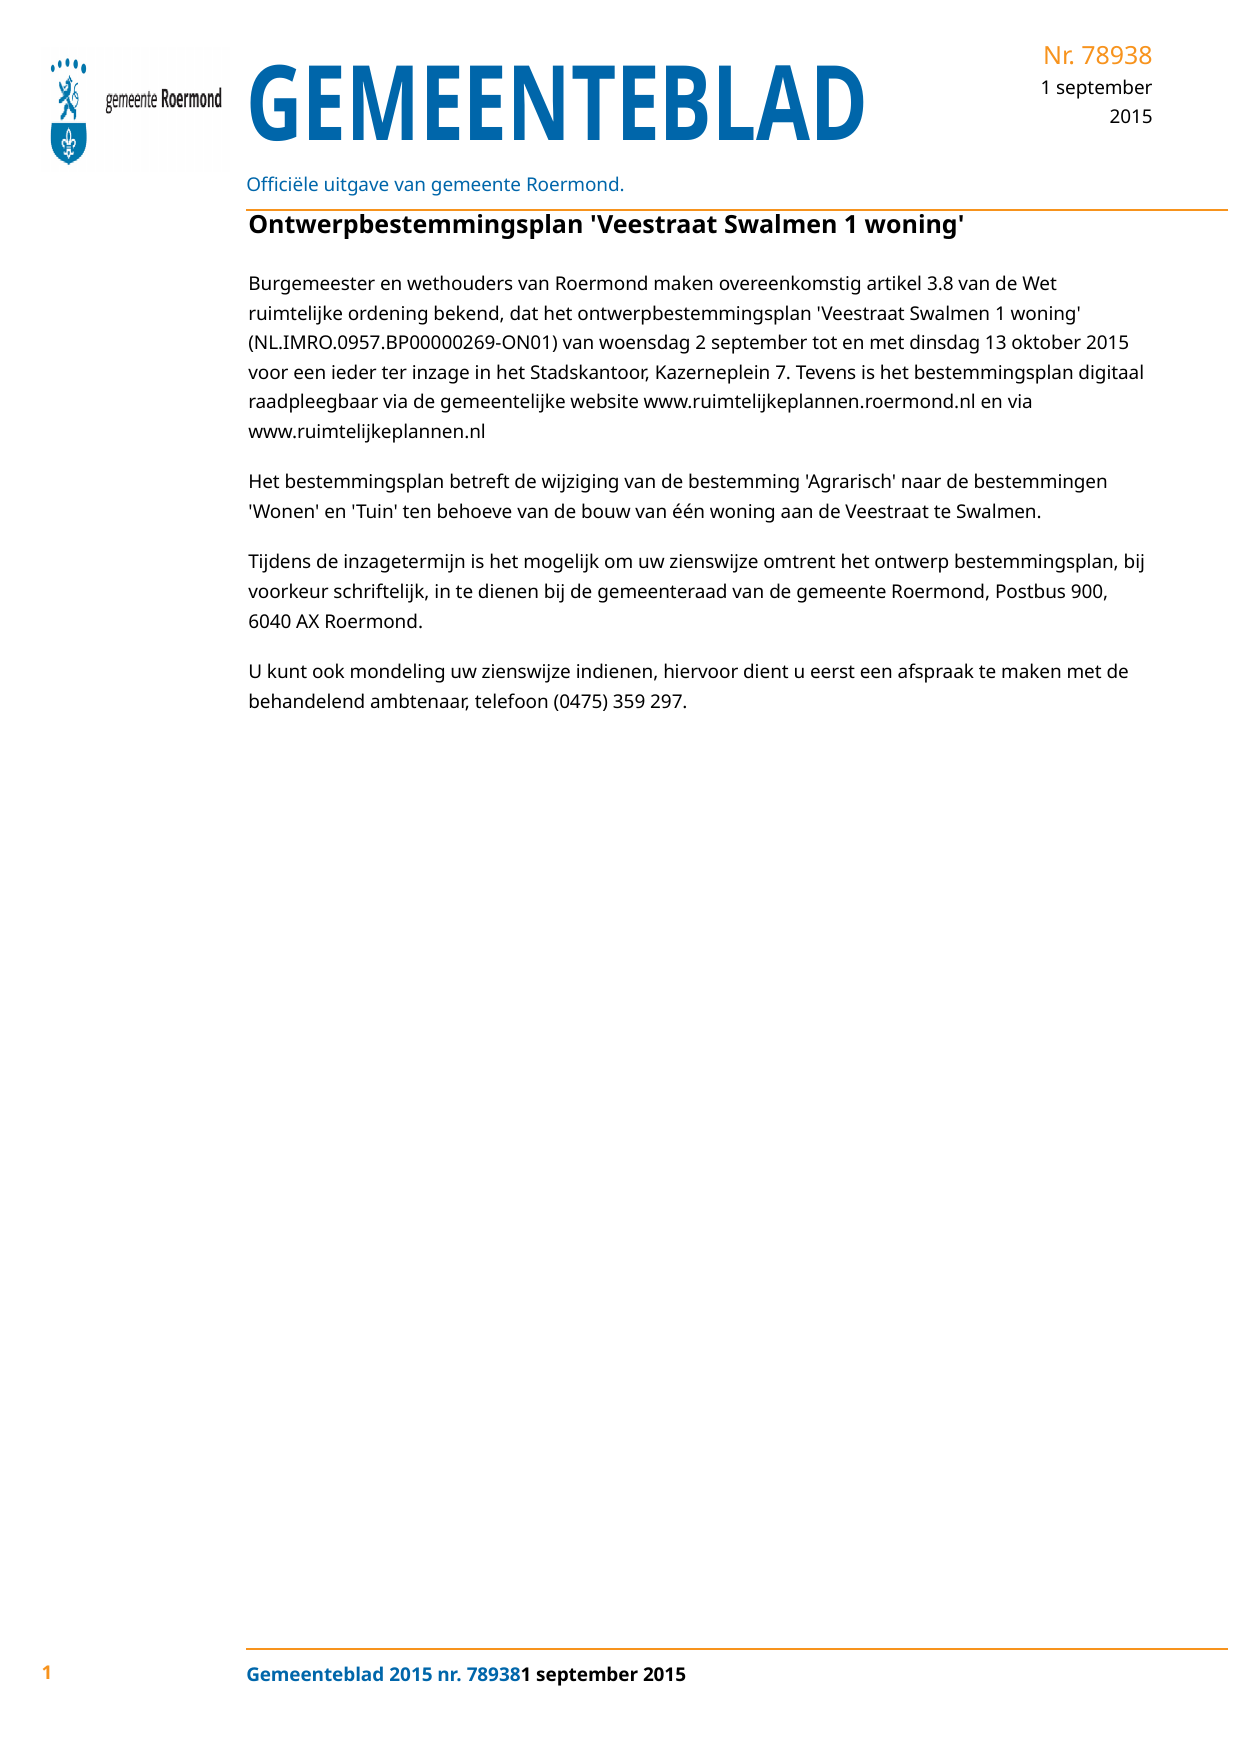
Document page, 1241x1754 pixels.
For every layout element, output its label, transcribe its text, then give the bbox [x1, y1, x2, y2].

text Ontwerpbestemmingsplan 'Veestraat Swalmen 1 woning' [248, 211, 1152, 241]
text U kunt ook mondeling uw zienswijze indienen, hiervoor dient u eerst een afspraak te maken met de behandelend ambtenaar, telefoon (0475) 359 297. [248, 658, 1152, 713]
text Tijdens de inzagetermijn is het mogelijk om uw zienswijze omtrent het ontwerp bestemmingsplan, bij voorkeur schriftelijk, in te dienen bij de gemeenteraad van de gemeente Roermond, Postbus 900, 6040 AX Roermond. [248, 549, 1152, 633]
text Het bestemmingsplan betreft de wijziging van de bestemming 'Agrarisch' naar de bestemmingen 'Wonen' en 'Tuin' ten behoeve van de bouw van één woning aan de Veestraat te Swalmen. [248, 469, 1152, 524]
text Burgemeester en wethouders van Roermond maken overeenkomstig artikel 3.8 van de Wet ruimtelijke ordening bekend, dat het ontwerpbestemmingsplan 'Veestraat Swalmen 1 woning' (NL.IMRO.0957.BP00000269-ON01) van woensdag 2 september tot en met dinsdag 13 oktober 2015 voor een ieder ter inzage in het Stadskantoor, Kazerneplein 7. Tevens is het bestemmingsplan digitaal raadpleegbaar via de gemeentelijke website www.ruimtelijkeplannen.roermond.nl en via www.ruimtelijkeplannen.nl [248, 270, 1152, 444]
picture [41, 47, 231, 172]
